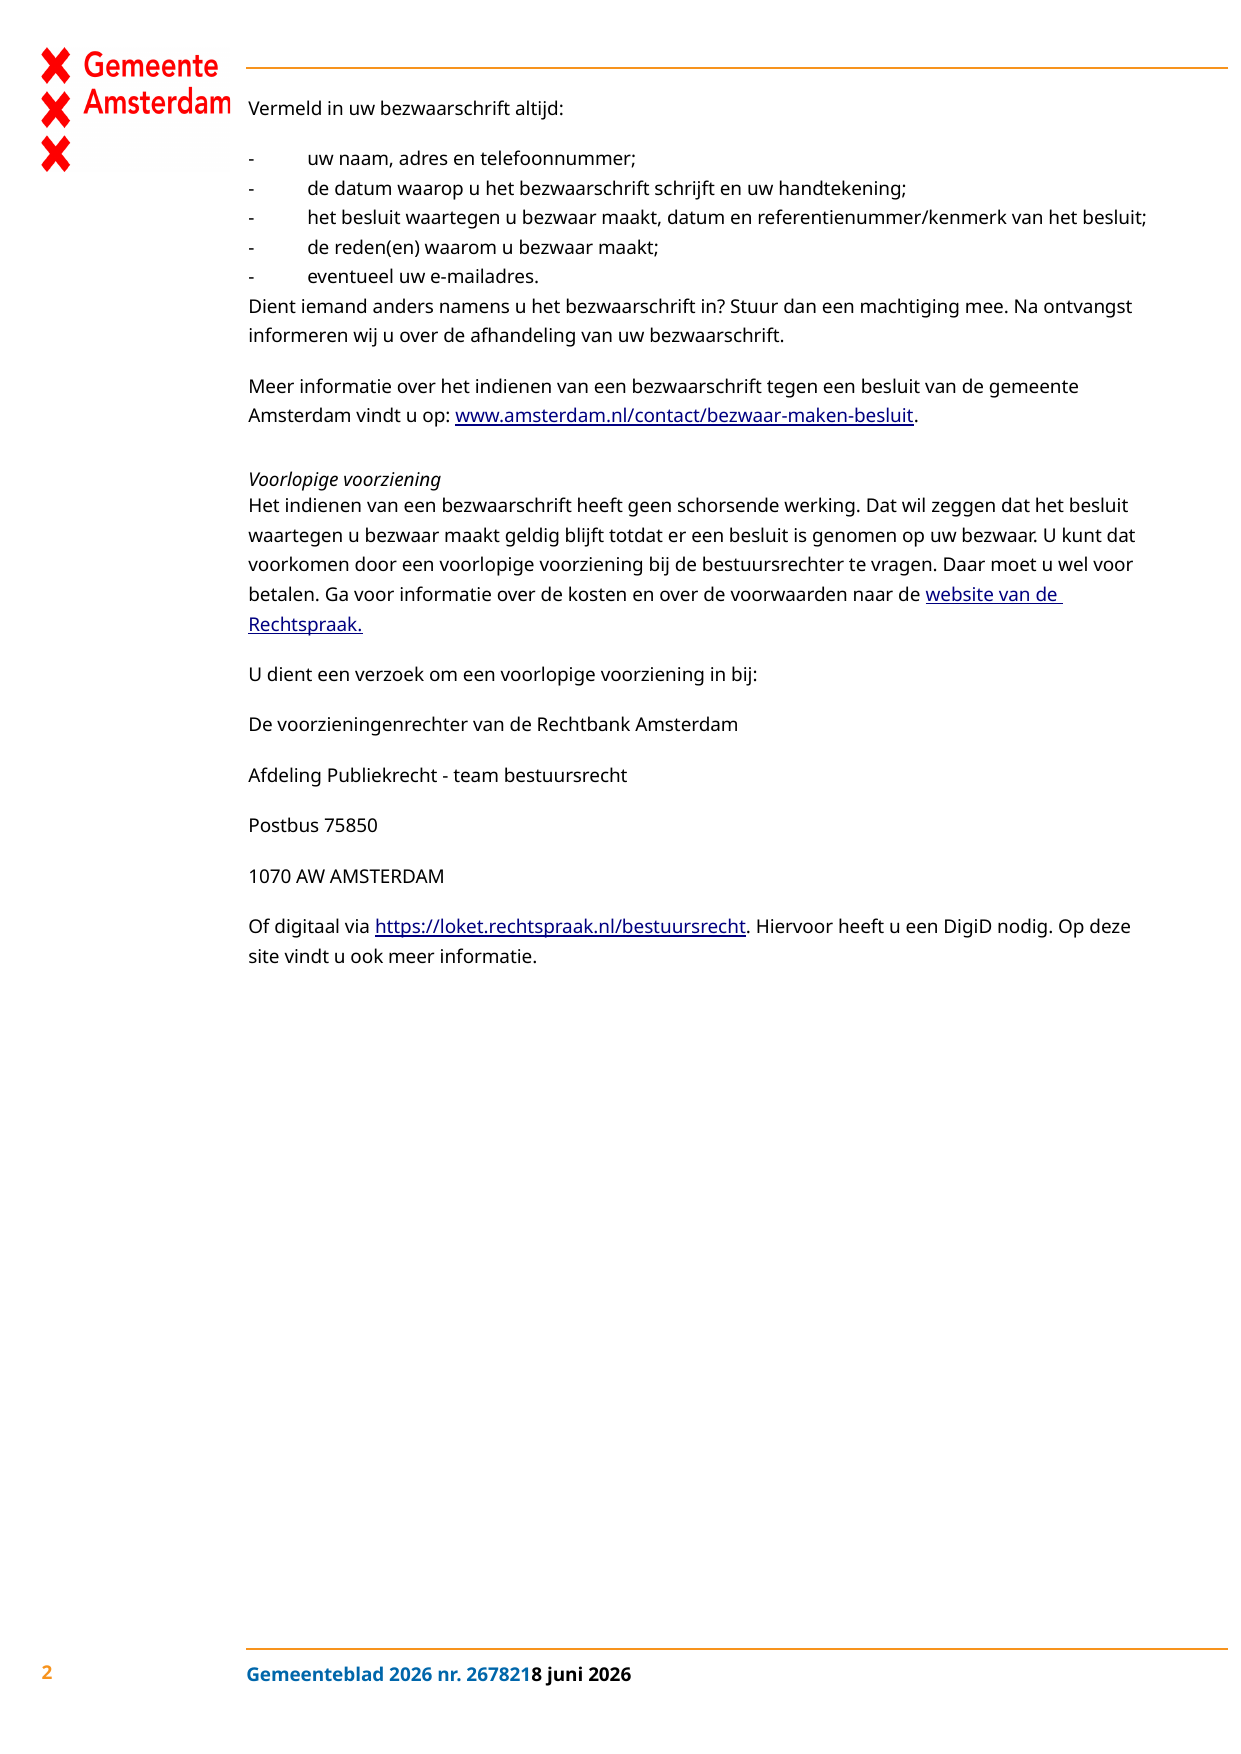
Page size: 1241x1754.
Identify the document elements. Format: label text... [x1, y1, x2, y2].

list het besluit waartegen u bezwaar maakt, datum en referentienummer/kenmerk van het besluit; [248, 204, 1152, 230]
list eventueel uw e-mailadres. [248, 263, 1152, 289]
text Meer informatie over het indienen van een bezwaarschrift tegen een besluit van de gemeente Amsterdam vindt u op: www.amsterdam.nl/contact/bezwaar-maken-besluit. [248, 373, 1152, 428]
list de reden(en) waarom u bezwaar maakt; [248, 234, 1152, 260]
list de datum waarop u het bezwaarschrift schrijft en uw handtekening; [248, 175, 1152, 201]
text Afdeling Publiekrecht - team bestuursrecht [248, 762, 1152, 788]
picture [41, 47, 231, 172]
text 1070 AW AMSTERDAM [248, 863, 1152, 888]
text Vermeld in uw bezwaarschrift altijd: [248, 95, 1152, 121]
text Voorlopige voorziening [248, 467, 1152, 492]
text U dient een verzoek om een voorlopige voorziening in bij: [248, 661, 1152, 687]
text Postbus 75850 [248, 812, 1152, 838]
text Of digitaal via https://loket.rechtspraak.nl/bestuursrecht. Hiervoor heeft u een DigiD nodig. Op deze site vindt u ook meer informatie. [248, 913, 1152, 968]
text De voorzieningenrechter van de Rechtbank Amsterdam [248, 712, 1152, 737]
text Het indienen van een bezwaarschrift heeft geen schorsende werking. Dat wil zeggen dat het besluit waartegen u bezwaar maakt geldig blijft totdat er een besluit is genomen op uw bezwaar. U kunt dat voorkomen door een voorlopige voorziening bij de bestuursrechter te vragen. Daar moet u wel voor betalen. Ga voor informatie over de kosten en over de voorwaarden naar de website van de Rechtspraak. [248, 492, 1152, 636]
list uw naam, adres en telefoonnummer; [248, 145, 1152, 171]
text Dient iemand anders namens u het bezwaarschrift in? Stuur dan een machtiging mee. Na ontvangst informeren wij u over de afhandeling van uw bezwaarschrift. [248, 293, 1152, 348]
